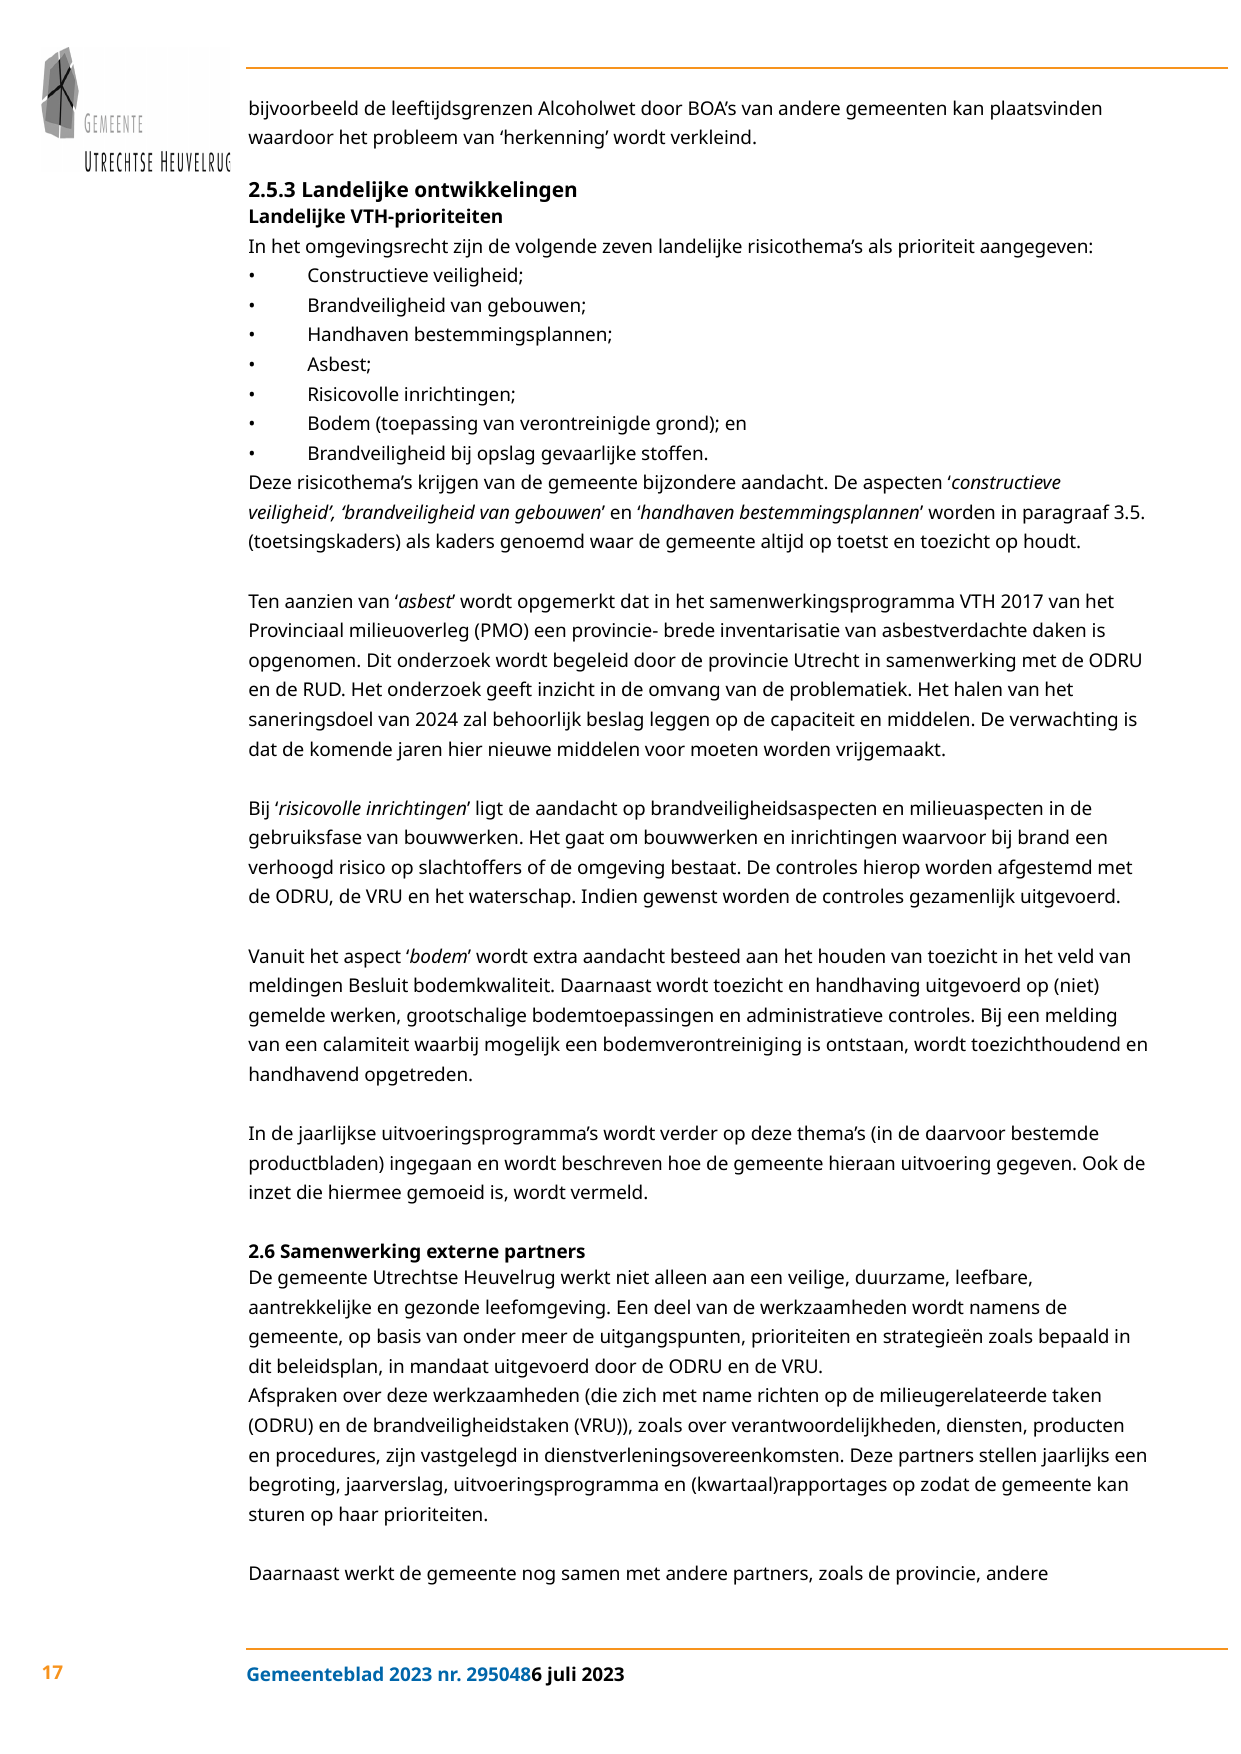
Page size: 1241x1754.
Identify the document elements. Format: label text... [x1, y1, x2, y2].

list Brandveiligheid bij opslag gevaarlijke stoffen. [248, 440, 1152, 466]
text 2.6 Samenwerking externe partners [248, 1239, 1152, 1264]
text 2.5.3 Landelijke ontwikkelingen [248, 175, 1152, 203]
list Constructieve veiligheid; [248, 262, 1152, 288]
list Brandveiligheid van gebouwen; [248, 292, 1152, 318]
text In het omgevingsrecht zijn de volgende zeven landelijke risicothema’s als prioriteit aangegeven: [248, 233, 1152, 258]
text Ten aanzien van ‘asbest’ wordt opgemerkt dat in het samenwerkingsprogramma VTH 2017 van het Provinciaal milieuoverleg (PMO) een provincie- brede inventarisatie van asbestverdachte daken is opgenomen. Dit onderzoek wordt begeleid door de provincie Utrecht in samenwerking met de ODRU en de RUD. Het onderzoek geeft inzicht in de omvang van de problematiek. Het halen van het saneringsdoel van 2024 zal behoorlijk beslag leggen op de capaciteit en middelen. De verwachting is dat de komende jaren hier nieuwe middelen voor moeten worden vrijgemaakt. [248, 588, 1152, 761]
text De gemeente Utrechtse Heuvelrug werkt niet alleen aan een veilige, duurzame, leefbare, aantrekkelijke en gezonde leefomgeving. Een deel van de werkzaamheden wordt namens de gemeente, op basis van onder meer de uitgangspunten, prioriteiten en strategieën zoals bepaald in dit beleidsplan, in mandaat uitgevoerd door de ODRU en de VRU. [248, 1264, 1152, 1379]
text Deze risicothema’s krijgen van de gemeente bijzondere aandacht. De aspecten ‘constructieve veiligheid’, ‘brandveiligheid van gebouwen’ en ‘handhaven bestemmingsplannen’ worden in paragraaf 3.5. (toetsingskaders) als kaders genoemd waar de gemeente altijd op toetst en toezicht op houdt. [248, 469, 1152, 554]
text In de jaarlijkse uitvoeringsprogramma’s wordt verder op deze thema’s (in de daarvoor bestemde productbladen) ingegaan en wordt beschreven hoe de gemeente hieraan uitvoering gegeven. Ook de inzet die hiermee gemoeid is, wordt vermeld. [248, 1120, 1152, 1205]
list Handhaven bestemmingsplannen; [248, 322, 1152, 347]
list Bodem (toepassing van verontreinigde grond); en [248, 410, 1152, 436]
list Risicovolle inrichtingen; [248, 381, 1152, 406]
list Asbest; [248, 351, 1152, 377]
text Landelijke VTH-prioriteiten [248, 203, 1152, 229]
text Vanuit het aspect ‘bodem’ wordt extra aandacht besteed aan het houden van toezicht in het veld van meldingen Besluit bodemkwaliteit. Daarnaast wordt toezicht en handhaving uitgevoerd op (niet) gemelde werken, grootschalige bodemtoepassingen en administratieve controles. Bij een melding van een calamiteit waarbij mogelijk een bodemverontreiniging is ontstaan, wordt toezichthoudend en handhavend opgetreden. [248, 943, 1152, 1087]
text Bij ‘risicovolle inrichtingen’ ligt de aandacht op brandveiligheidsaspecten en milieuaspecten in de gebruiksfase van bouwwerken. Het gaat om bouwwerken en inrichtingen waarvoor bij brand een verhoogd risico op slachtoffers of de omgeving bestaat. De controles hierop worden afgestemd met de ODRU, de VRU en het waterschap. Indien gewenst worden de controles gezamenlijk uitgevoerd. [248, 795, 1152, 909]
picture [41, 47, 231, 172]
text bijvoorbeeld de leeftijdsgrenzen Alcoholwet door BOA’s van andere gemeenten kan plaatsvinden waardoor het probleem van ‘herkenning’ wordt verkleind. [248, 95, 1152, 150]
text Afspraken over deze werkzaamheden (die zich met name richten op de milieugerelateerde taken (ODRU) en de brandveiligheidstaken (VRU)), zoals over verantwoordelijkheden, diensten, producten en procedures, zijn vastgelegd in dienstverleningsovereenkomsten. Deze partners stellen jaarlijks een begroting, jaarverslag, uitvoeringsprogramma en (kwartaal)rapportages op zodat de gemeente kan sturen op haar prioriteiten. [248, 1383, 1152, 1527]
text Daarnaast werkt de gemeente nog samen met andere partners, zoals de provincie, andere [248, 1560, 1152, 1586]
